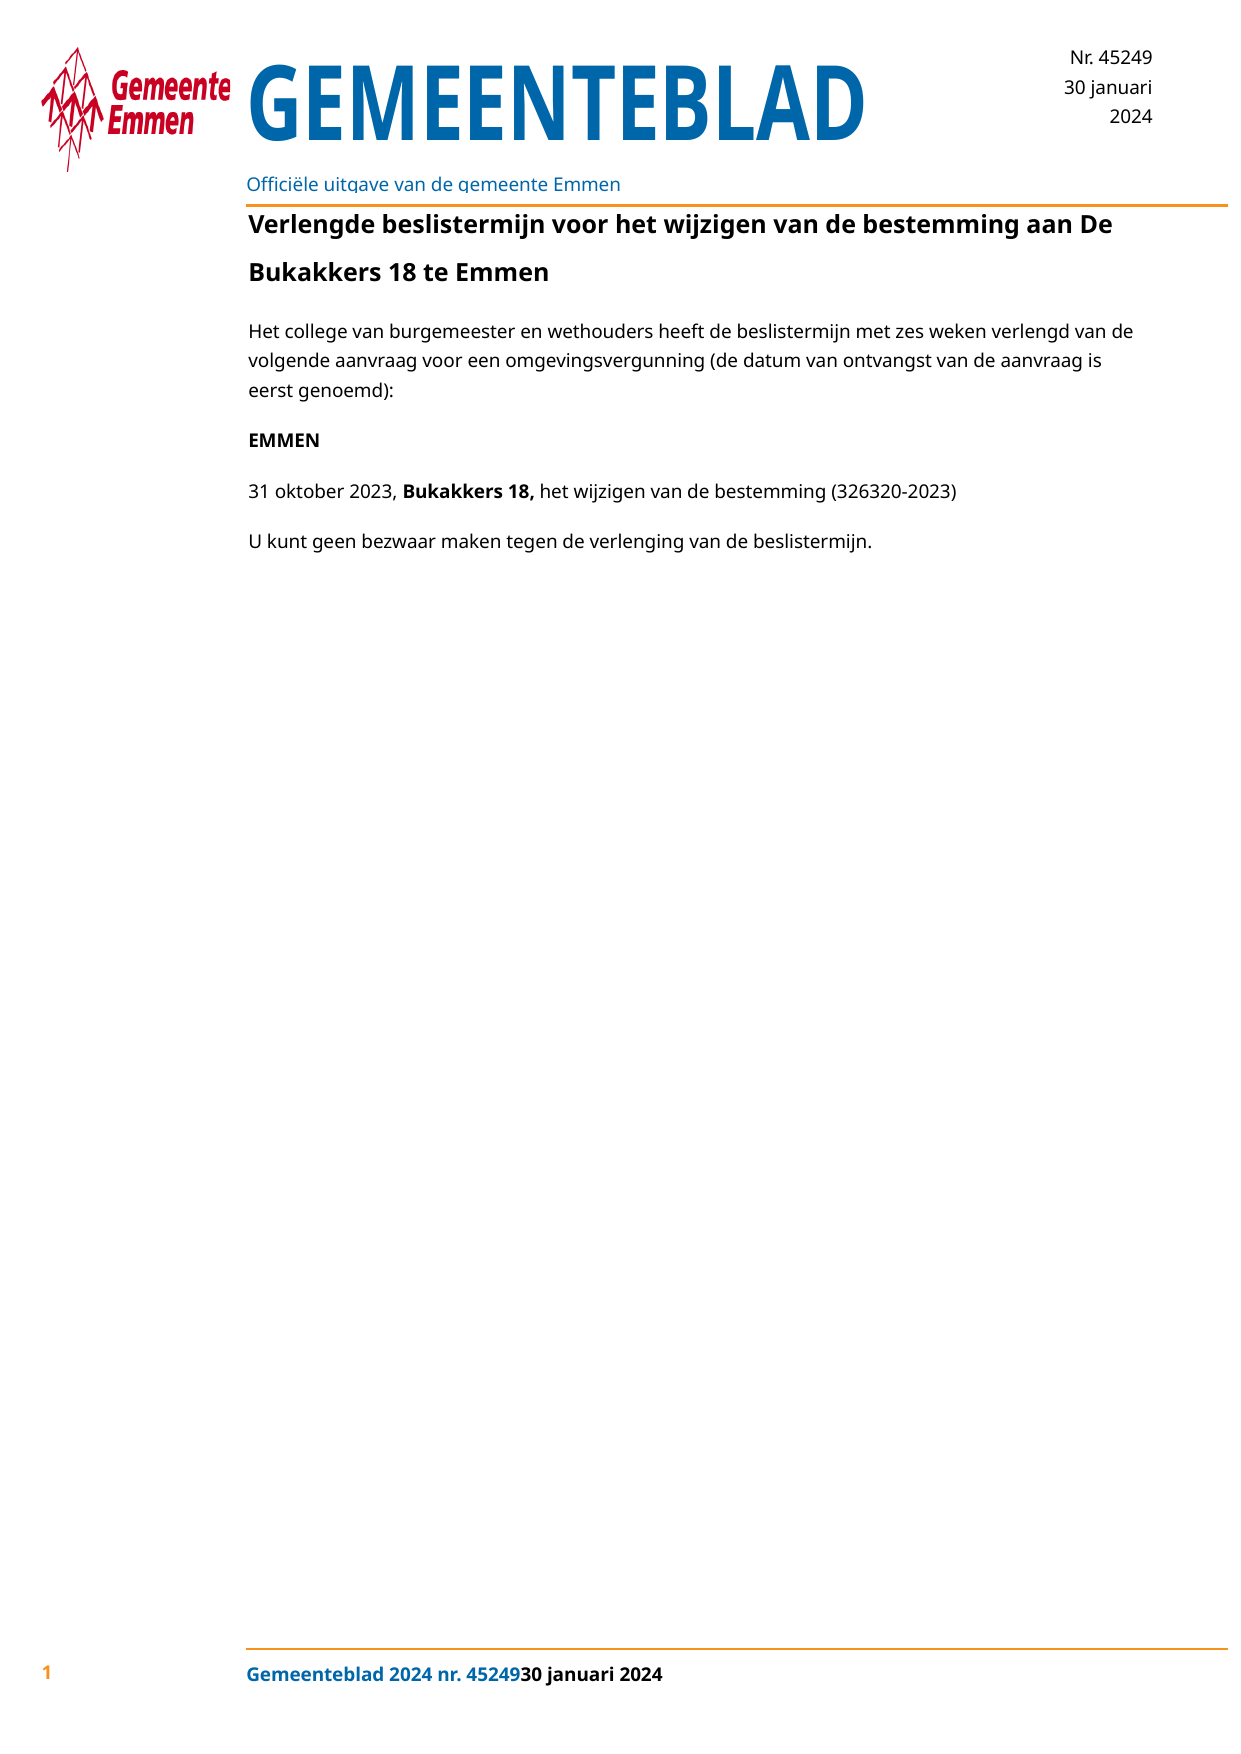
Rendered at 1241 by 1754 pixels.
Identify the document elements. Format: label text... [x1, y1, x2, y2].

text EMMEN [248, 427, 1152, 453]
text Verlengde beslistermijn voor het wijzigen van de bestemming aan De Bukakkers 18 te Emmen [248, 207, 1152, 288]
text U kunt geen bezwaar maken tegen de verlenging van de beslistermijn. [248, 528, 1152, 554]
text Het college van burgemeester en wethouders heeft de beslistermijn met zes weken verlengd van de volgende aanvraag voor een omgevingsvergunning (de datum van ontvangst van de aanvraag is eerst genoemd): [248, 318, 1152, 403]
text 31 oktober 2023, Bukakkers 18, het wijzigen van de bestemming (326320-2023) [248, 478, 1152, 504]
picture [41, 47, 231, 172]
